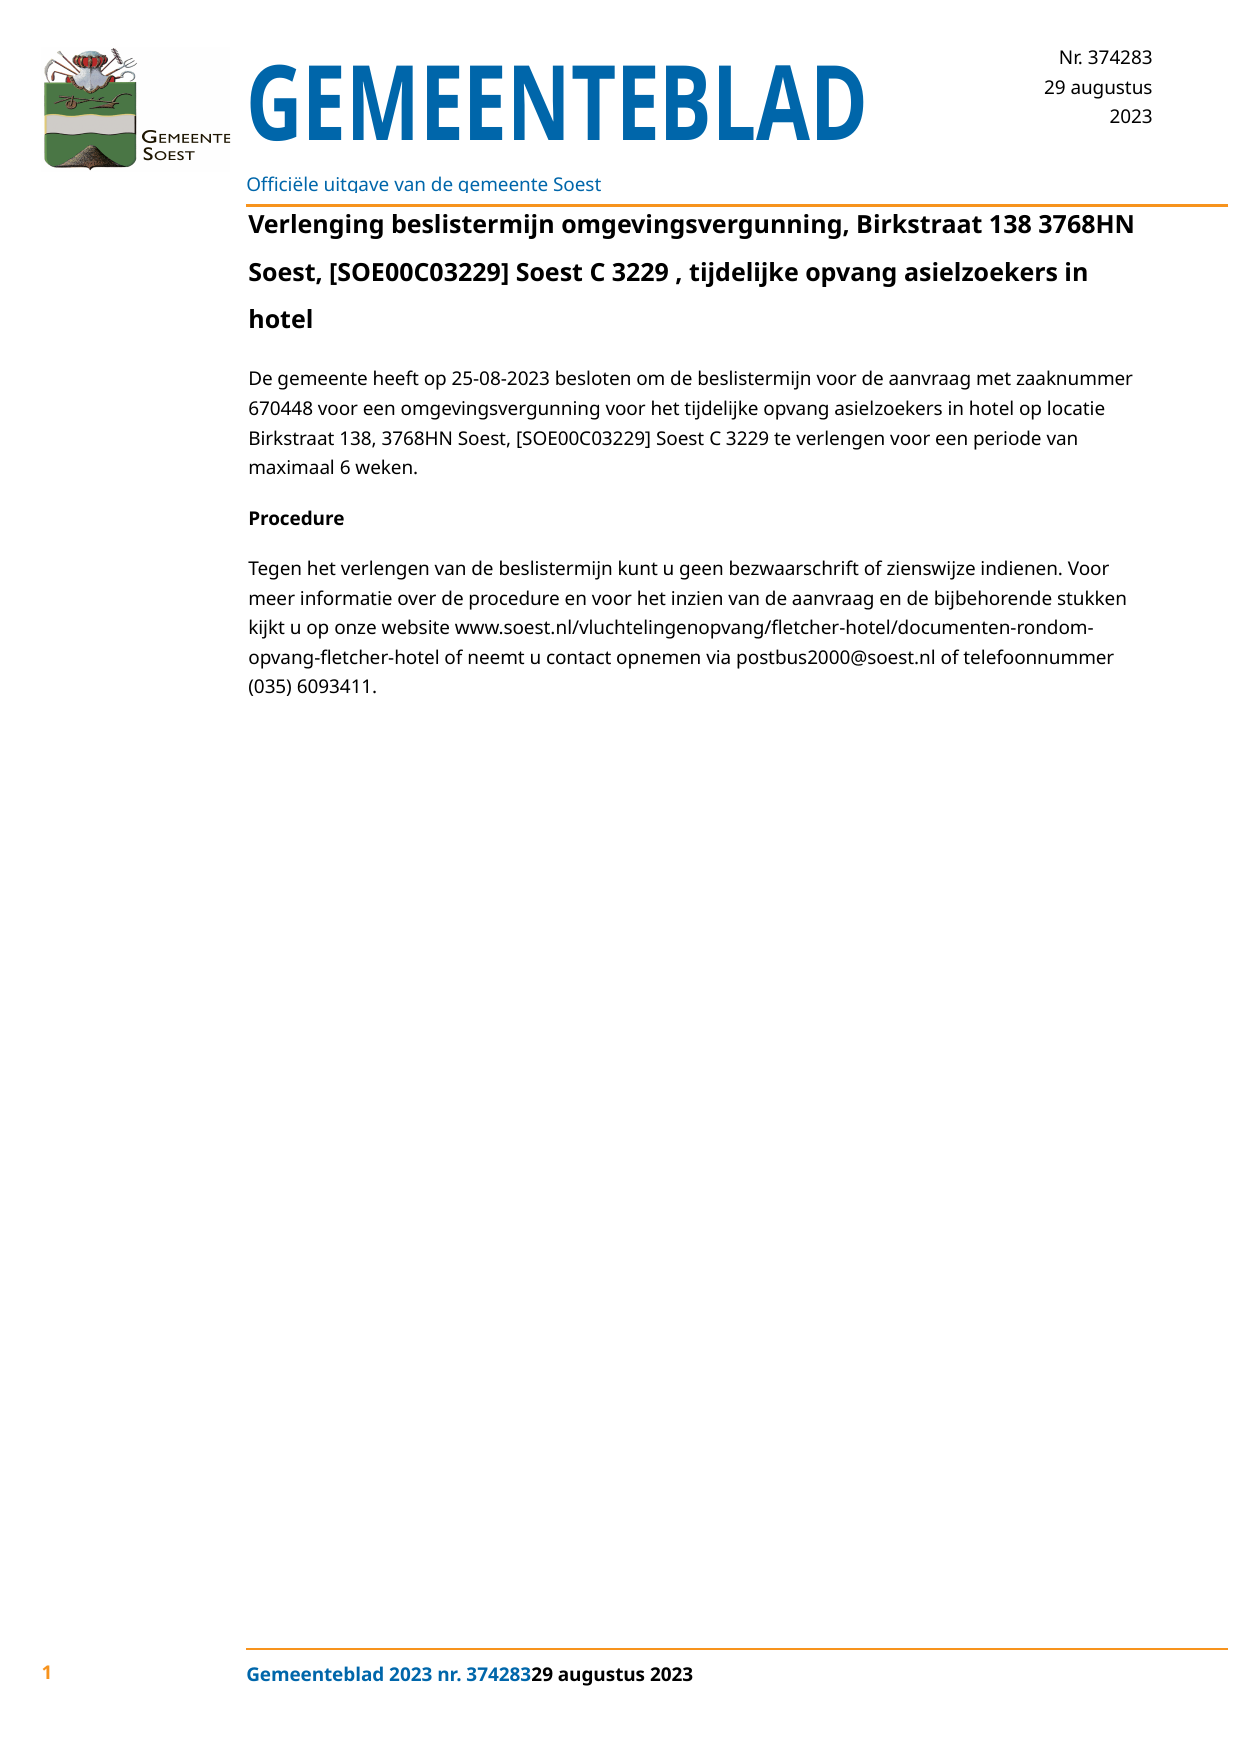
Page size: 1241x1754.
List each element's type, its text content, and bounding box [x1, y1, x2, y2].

text Verlenging beslistermijn omgevingsvergunning, Birkstraat 138 3768HN Soest, [SOE00C03229] Soest C 3229 , tijdelijke opvang asielzoekers in hotel [248, 207, 1152, 336]
text Tegen het verlengen van de beslistermijn kunt u geen bezwaarschrift of zienswijze indienen. Voor meer informatie over de procedure en voor het inzien van de aanvraag en de bijbehorende stukken kijkt u op onze website www.soest.nl/vluchtelingenopvang/fletcher-hotel/documenten-rondom-opvang-fletcher-hotel of neemt u contact opnemen via postbus2000@soest.nl of telefoonnummer (035) 6093411. [248, 555, 1152, 699]
text De gemeente heeft op 25-08-2023 besloten om de beslistermijn voor de aanvraag met zaaknummer 670448 voor een omgevingsvergunning voor het tijdelijke opvang asielzoekers in hotel op locatie Birkstraat 138, 3768HN Soest, [SOE00C03229] Soest C 3229 te verlengen voor een periode van maximaal 6 weken. [248, 366, 1152, 480]
picture [41, 47, 231, 172]
text Procedure [248, 505, 1152, 530]
